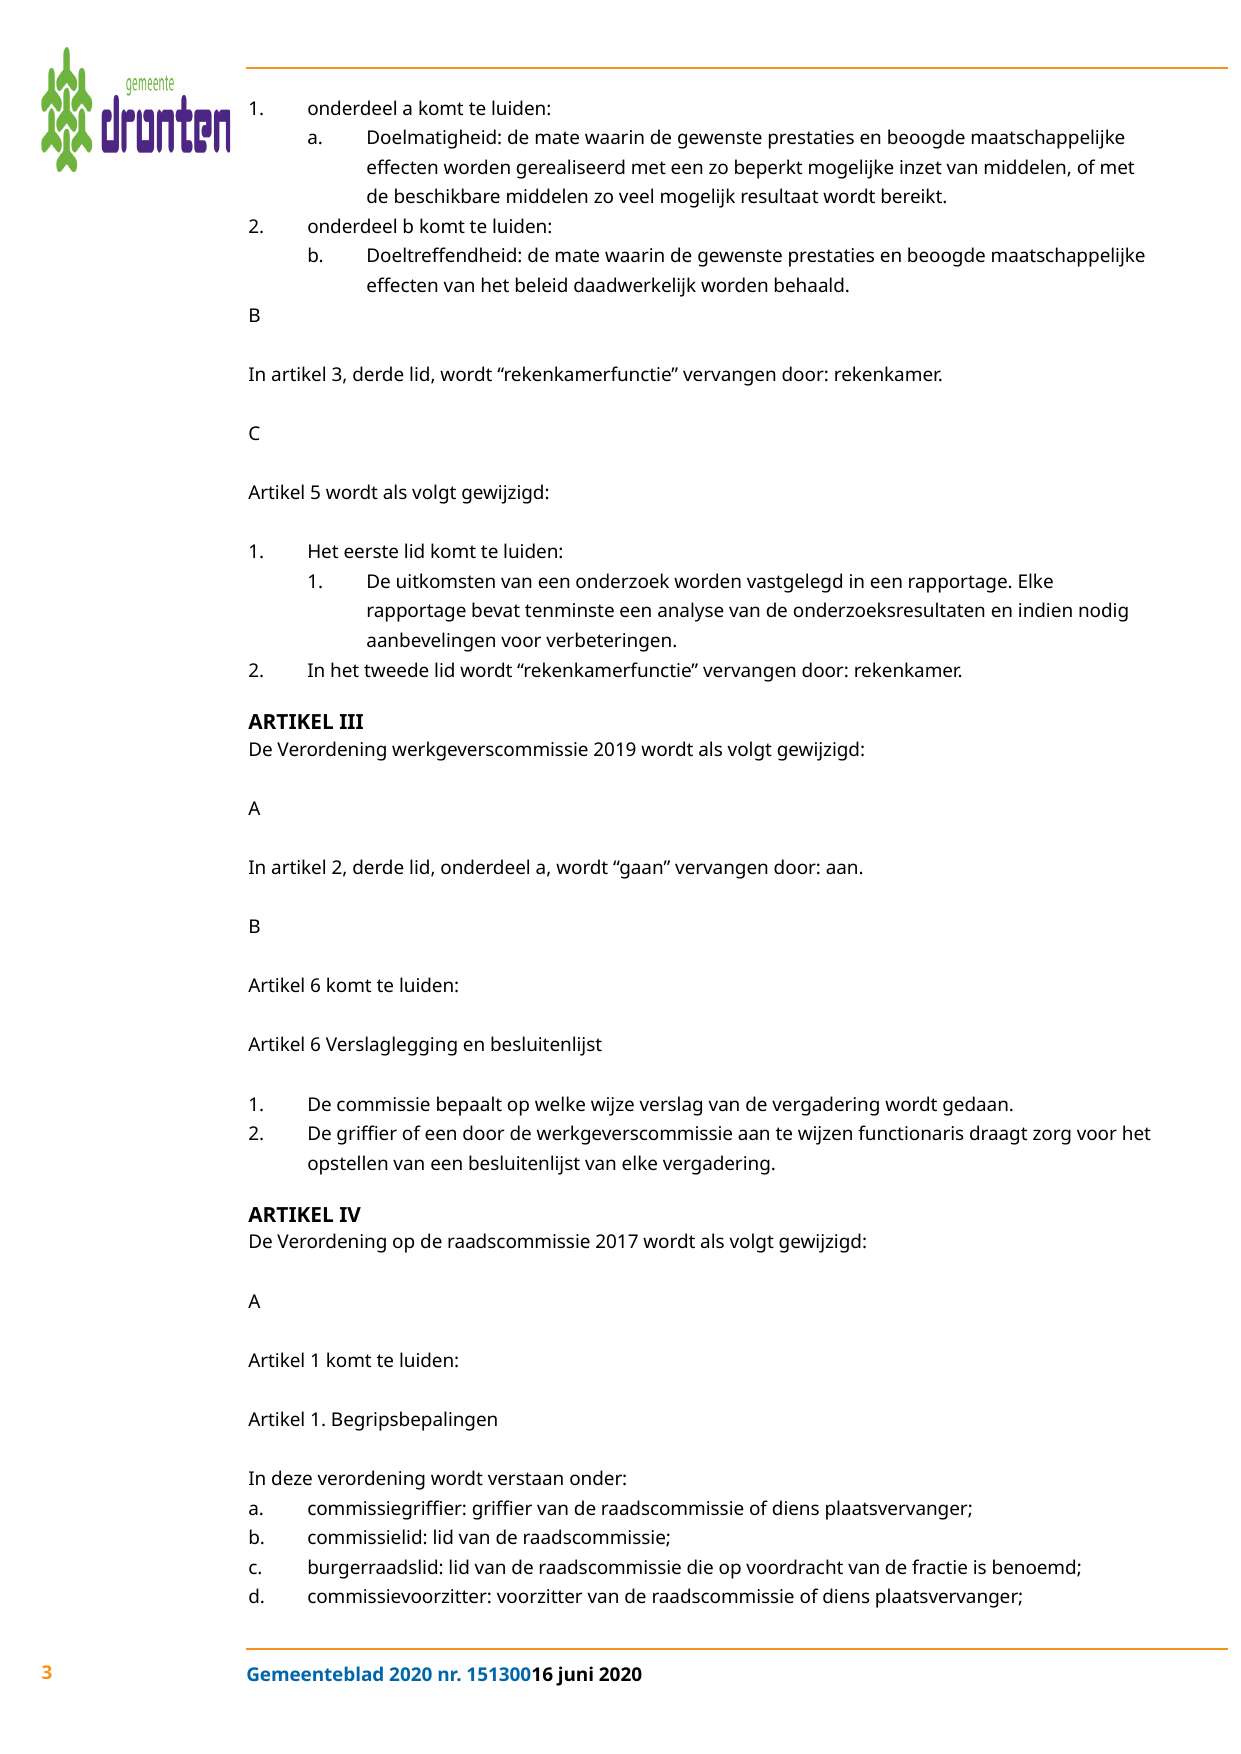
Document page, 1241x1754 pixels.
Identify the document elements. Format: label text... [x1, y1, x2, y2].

text B [248, 302, 1152, 328]
picture [41, 47, 231, 172]
list Doeltreffendheid: de mate waarin de gewenste prestaties en beoogde maatschappelijke effecten van het beleid daadwerkelijk worden behaald. [307, 243, 1152, 298]
text Artikel 1 komt te luiden: [248, 1347, 1152, 1373]
text In artikel 3, derde lid, wordt “rekenkamerfunctie” vervangen door: rekenkamer. [248, 361, 1152, 387]
text A [248, 1288, 1152, 1314]
text C [248, 420, 1152, 446]
text Artikel 6 komt te luiden: [248, 972, 1152, 998]
text Artikel 1. Begripsbepalingen [248, 1406, 1152, 1432]
text Artikel 6 Verslaglegging en besluitenlijst [248, 1032, 1152, 1057]
text De Verordening werkgeverscommissie 2019 wordt als volgt gewijzigd: [248, 736, 1152, 761]
list commissievoorzitter: voorzitter van de raadscommissie of diens plaatsvervanger; [248, 1584, 1152, 1609]
list Het eerste lid komt te luiden: [248, 538, 1152, 564]
text De Verordening op de raadscommissie 2017 wordt als volgt gewijzigd: [248, 1229, 1152, 1254]
text A [248, 795, 1152, 821]
text In artikel 2, derde lid, onderdeel a, wordt “gaan” vervangen door: aan. [248, 854, 1152, 880]
list commissielid: lid van de raadscommissie; [248, 1524, 1152, 1550]
list onderdeel a komt te luiden: [248, 95, 1152, 121]
list De uitkomsten van een onderzoek worden vastgelegd in een rapportage. Elke rapportage bevat tenminste een analyse van de onderzoeksresultaten en indien nodig aanbevelingen voor verbeteringen. [307, 568, 1152, 653]
list commissiegriffier: griffier van de raadscommissie of diens plaatsvervanger; [248, 1495, 1152, 1521]
list De griffier of een door de werkgeverscommissie aan te wijzen functionaris draagt zorg voor het opstellen van een besluitenlijst van elke vergadering. [248, 1120, 1152, 1176]
list onderdeel b komt te luiden: [248, 213, 1152, 239]
text In deze verordening wordt verstaan onder: [248, 1465, 1152, 1491]
text B [248, 913, 1152, 939]
text ARTIKEL IV [248, 1200, 1152, 1229]
list In het tweede lid wordt “rekenkamerfunctie” vervangen door: rekenkamer. [248, 657, 1152, 683]
text Artikel 5 wordt als volgt gewijzigd: [248, 479, 1152, 505]
list De commissie bepaalt op welke wijze verslag van de vergadering wordt gedaan. [248, 1091, 1152, 1116]
list Doelmatigheid: de mate waarin de gewenste prestaties en beoogde maatschappelijke effecten worden gerealiseerd met een zo beperkt mogelijke inzet van middelen, of met de beschikbare middelen zo veel mogelijk resultaat wordt bereikt. [307, 124, 1152, 209]
list burgerraadslid: lid van de raadscommissie die op voordracht van de fractie is benoemd; [248, 1554, 1152, 1580]
text ARTIKEL III [248, 707, 1152, 736]
